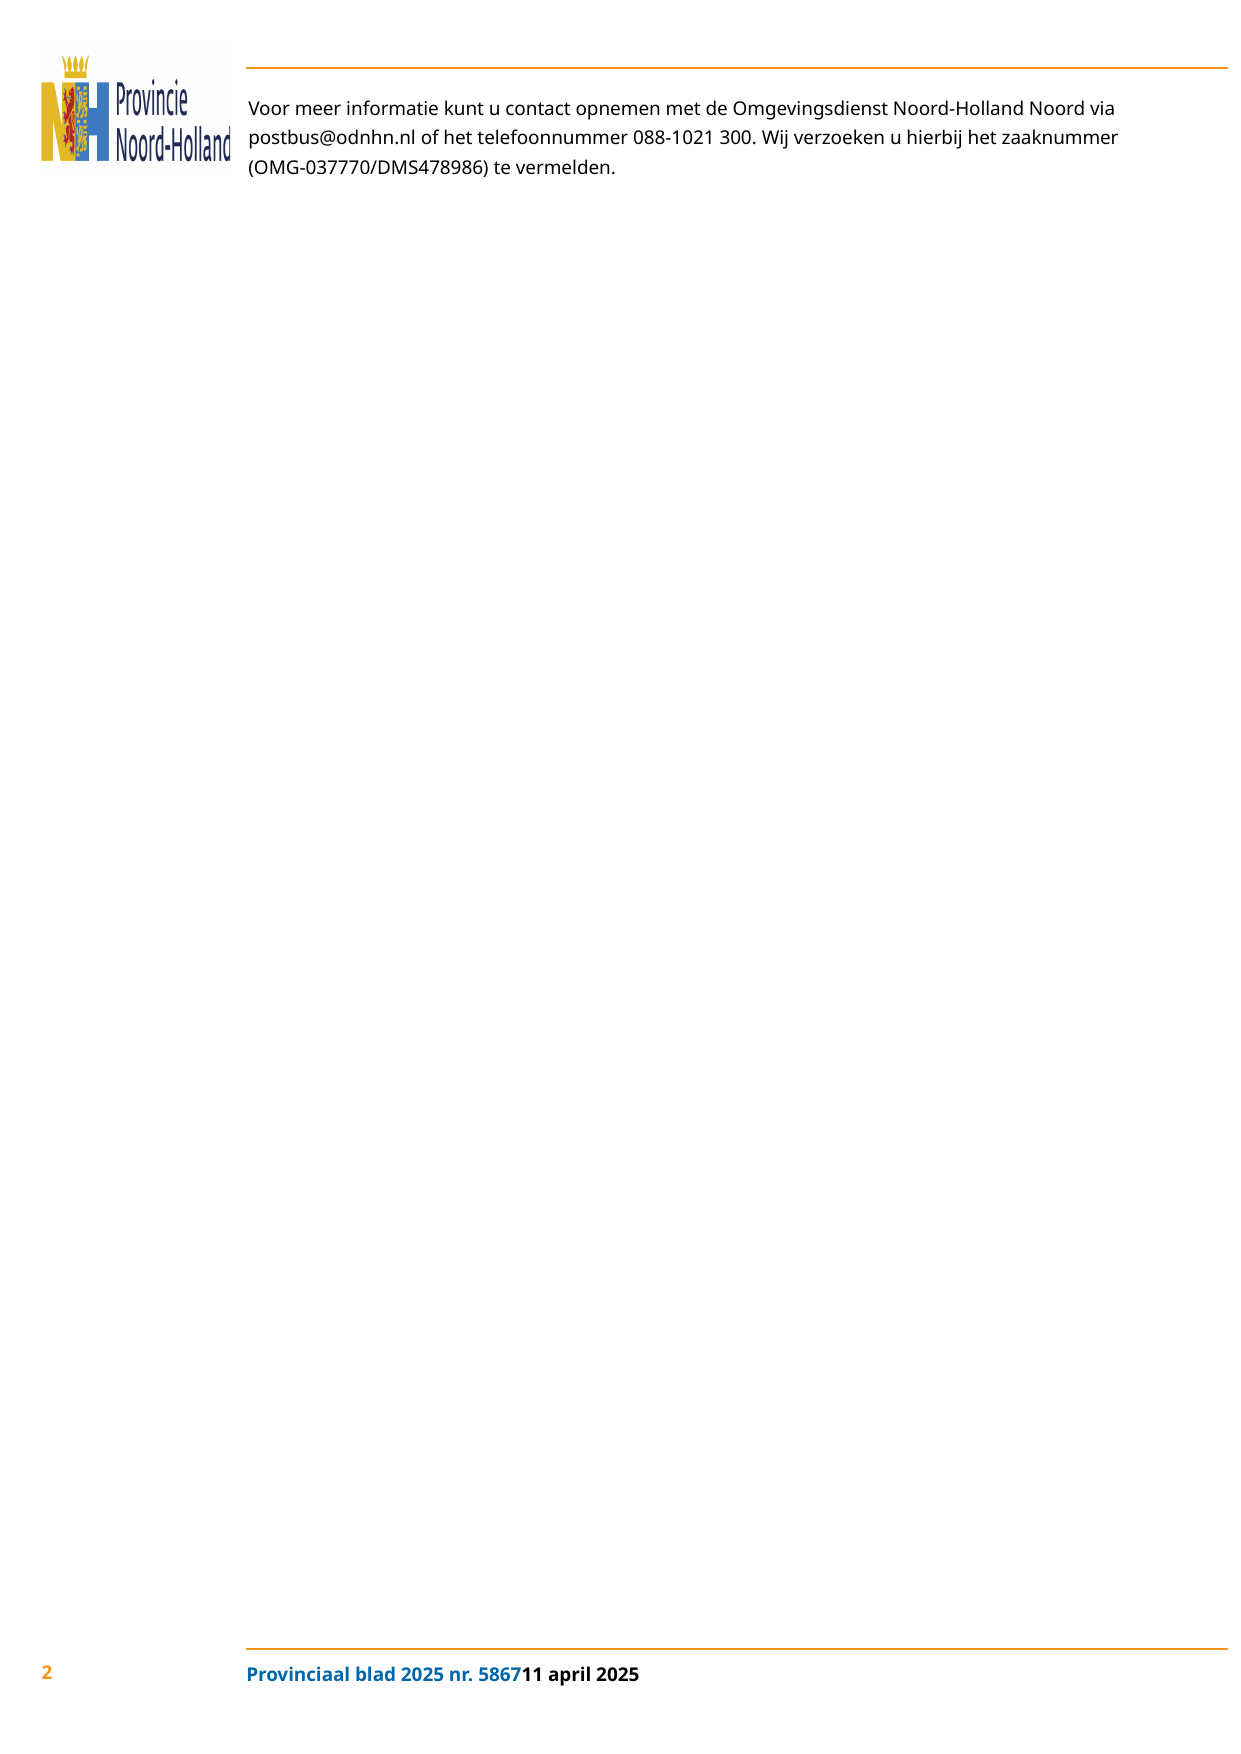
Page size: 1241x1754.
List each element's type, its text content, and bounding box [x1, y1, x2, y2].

text Voor meer informatie kunt u contact opnemen met de Omgevingsdienst Noord-Holland Noord via postbus@odnhn.nl of het telefoonnummer 088-1021 300. Wij verzoeken u hierbij het zaaknummer (OMG-037770/DMS478986) te vermelden. [248, 95, 1152, 180]
picture [41, 47, 231, 172]
